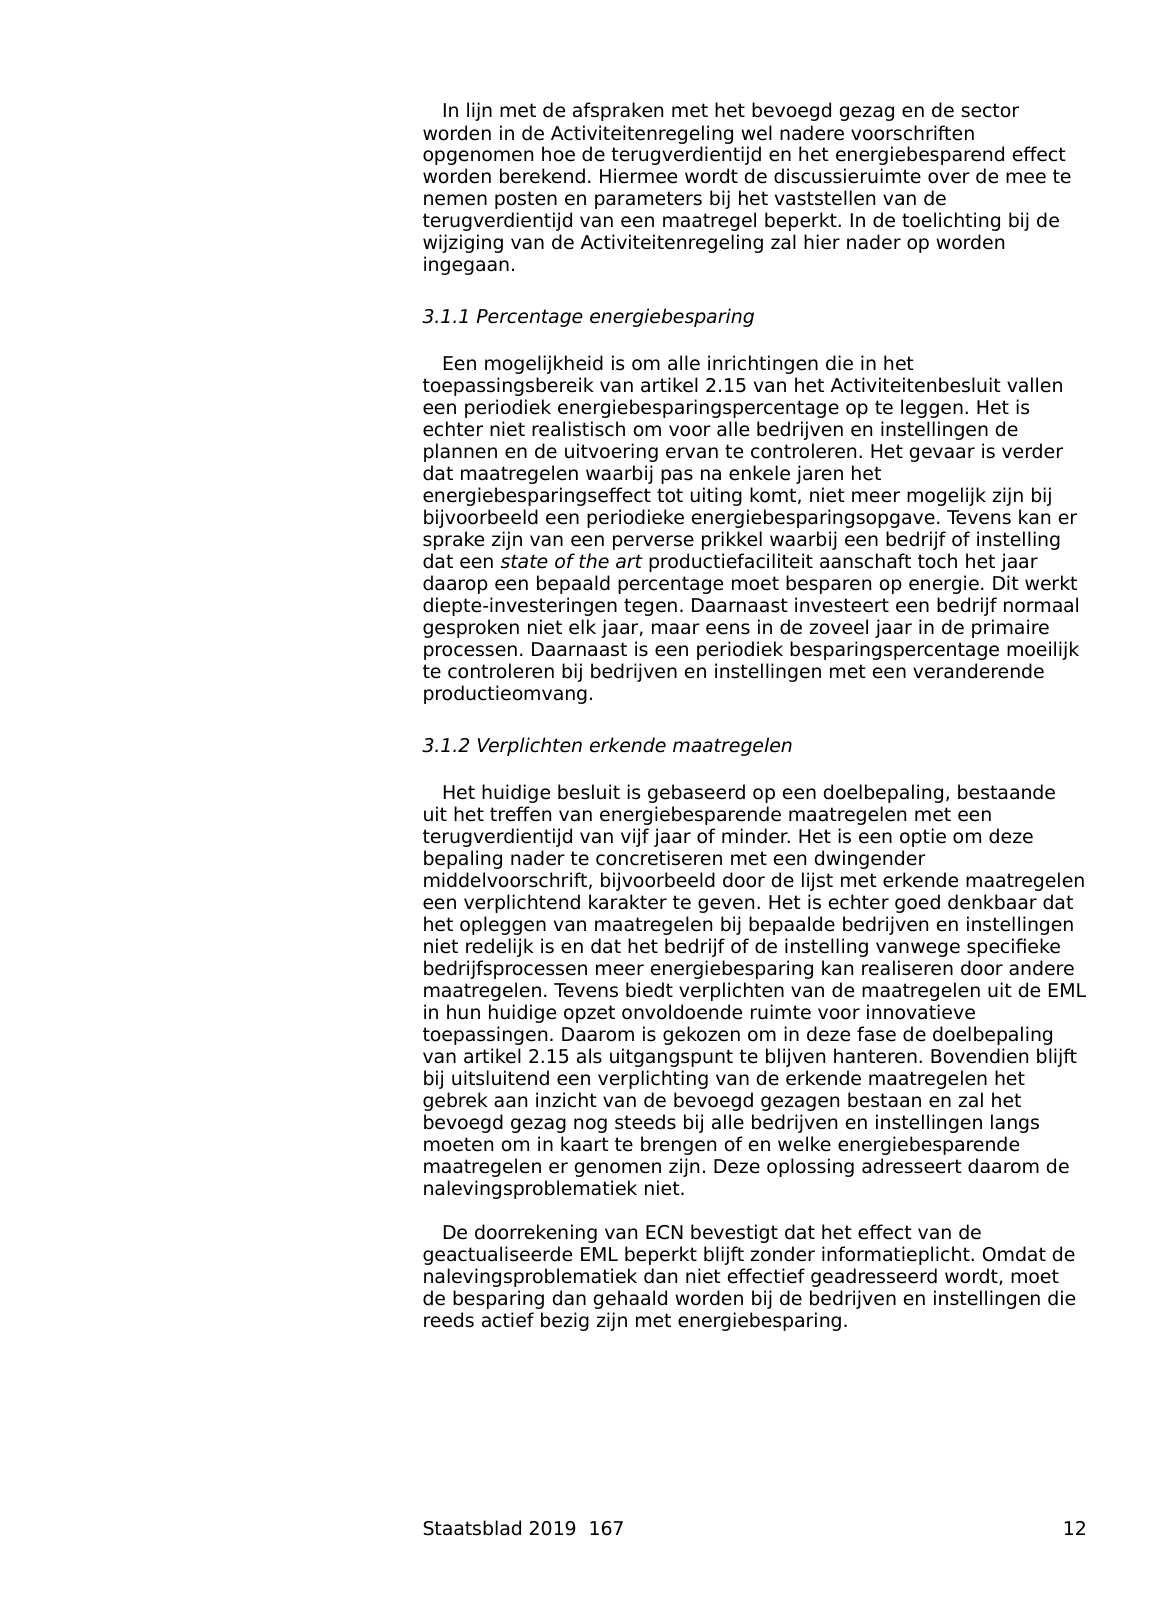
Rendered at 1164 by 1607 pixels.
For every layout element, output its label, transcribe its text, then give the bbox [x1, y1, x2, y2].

text De doorrekening van ECN bevestigt dat het effect van de geactualiseerde EML beperkt blijft zonder informatieplicht. Omdat de nalevingsproblematiek dan niet effectief geadresseerd wordt, moet de besparing dan gehaald worden bij de bedrijven en instellingen die reeds actief bezig zijn met energiebesparing. [422, 1222, 1087, 1332]
subtitle 3.1.1 Percentage energiebesparing [422, 306, 1087, 328]
text Het huidige besluit is gebaseerd op een doelbepaling, bestaande uit het treffen van energiebesparende maatregelen met een terugverdientijd van vijf jaar of minder. Het is een optie om deze bepaling nader te concretiseren met een dwingender middelvoorschrift, bijvoorbeeld door de lijst met erkende maatregelen een verplichtend karakter te geven. Het is echter goed denkbaar dat het opleggen van maatregelen bij bepaalde bedrijven en instellingen niet redelijk is en dat het bedrijf of de instelling vanwege specifieke bedrijfsprocessen meer energiebesparing kan realiseren door andere maatregelen. Tevens biedt verplichten van de maatregelen uit de EML in hun huidige opzet onvoldoende ruimte voor innovatieve toepassingen. Daarom is gekozen om in deze fase de doelbepaling van artikel 2.15 als uitgangspunt te blijven hanteren. Bovendien blijft bij uitsluitend een verplichting van de erkende maatregelen het gebrek aan inzicht van de bevoegd gezagen bestaan en zal het bevoegd gezag nog steeds bij alle bedrijven en instellingen langs moeten om in kaart te brengen of en welke energiebesparende maatregelen er genomen zijn. Deze oplossing adresseert daarom de nalevingsproblematiek niet. [422, 782, 1087, 1199]
subtitle 3.1.2 Verplichten erkende maatregelen [422, 735, 1087, 757]
text Een mogelijkheid is om alle inrichtingen die in het toepassingsbereik van artikel 2.15 van het Activiteitenbesluit vallen een periodiek energiebesparingspercentage op te leggen. Het is echter niet realistisch om voor alle bedrijven en instellingen de plannen en de uitvoering ervan te controleren. Het gevaar is verder dat maatregelen waarbij pas na enkele jaren het energiebesparingseffect tot uiting komt, niet meer mogelijk zijn bij bijvoorbeeld een periodieke energiebesparingsopgave. Tevens kan er sprake zijn van een perverse prikkel waarbij een bedrijf of instelling dat een state of the art productiefaciliteit aanschaft toch het jaar daarop een bepaald percentage moet besparen op energie. Dit werkt diepte-investeringen tegen. Daarnaast investeert een bedrijf normaal gesproken niet elk jaar, maar eens in de zoveel jaar in de primaire processen. Daarnaast is een periodiek besparingspercentage moeilijk te controleren bij bedrijven en instellingen met een veranderende productieomvang. [422, 353, 1087, 705]
text In lijn met de afspraken met het bevoegd gezag en de sector worden in de Activiteitenregeling wel nadere voorschriften opgenomen hoe de terugverdientijd en het energiebesparend effect worden berekend. Hiermee wordt de discussieruimte over de mee te nemen posten en parameters bij het vaststellen van de terugverdientijd van een maatregel beperkt. In de toelichting bij de wijziging van de Activiteitenregeling zal hier nader op worden ingegaan. [422, 100, 1087, 276]
